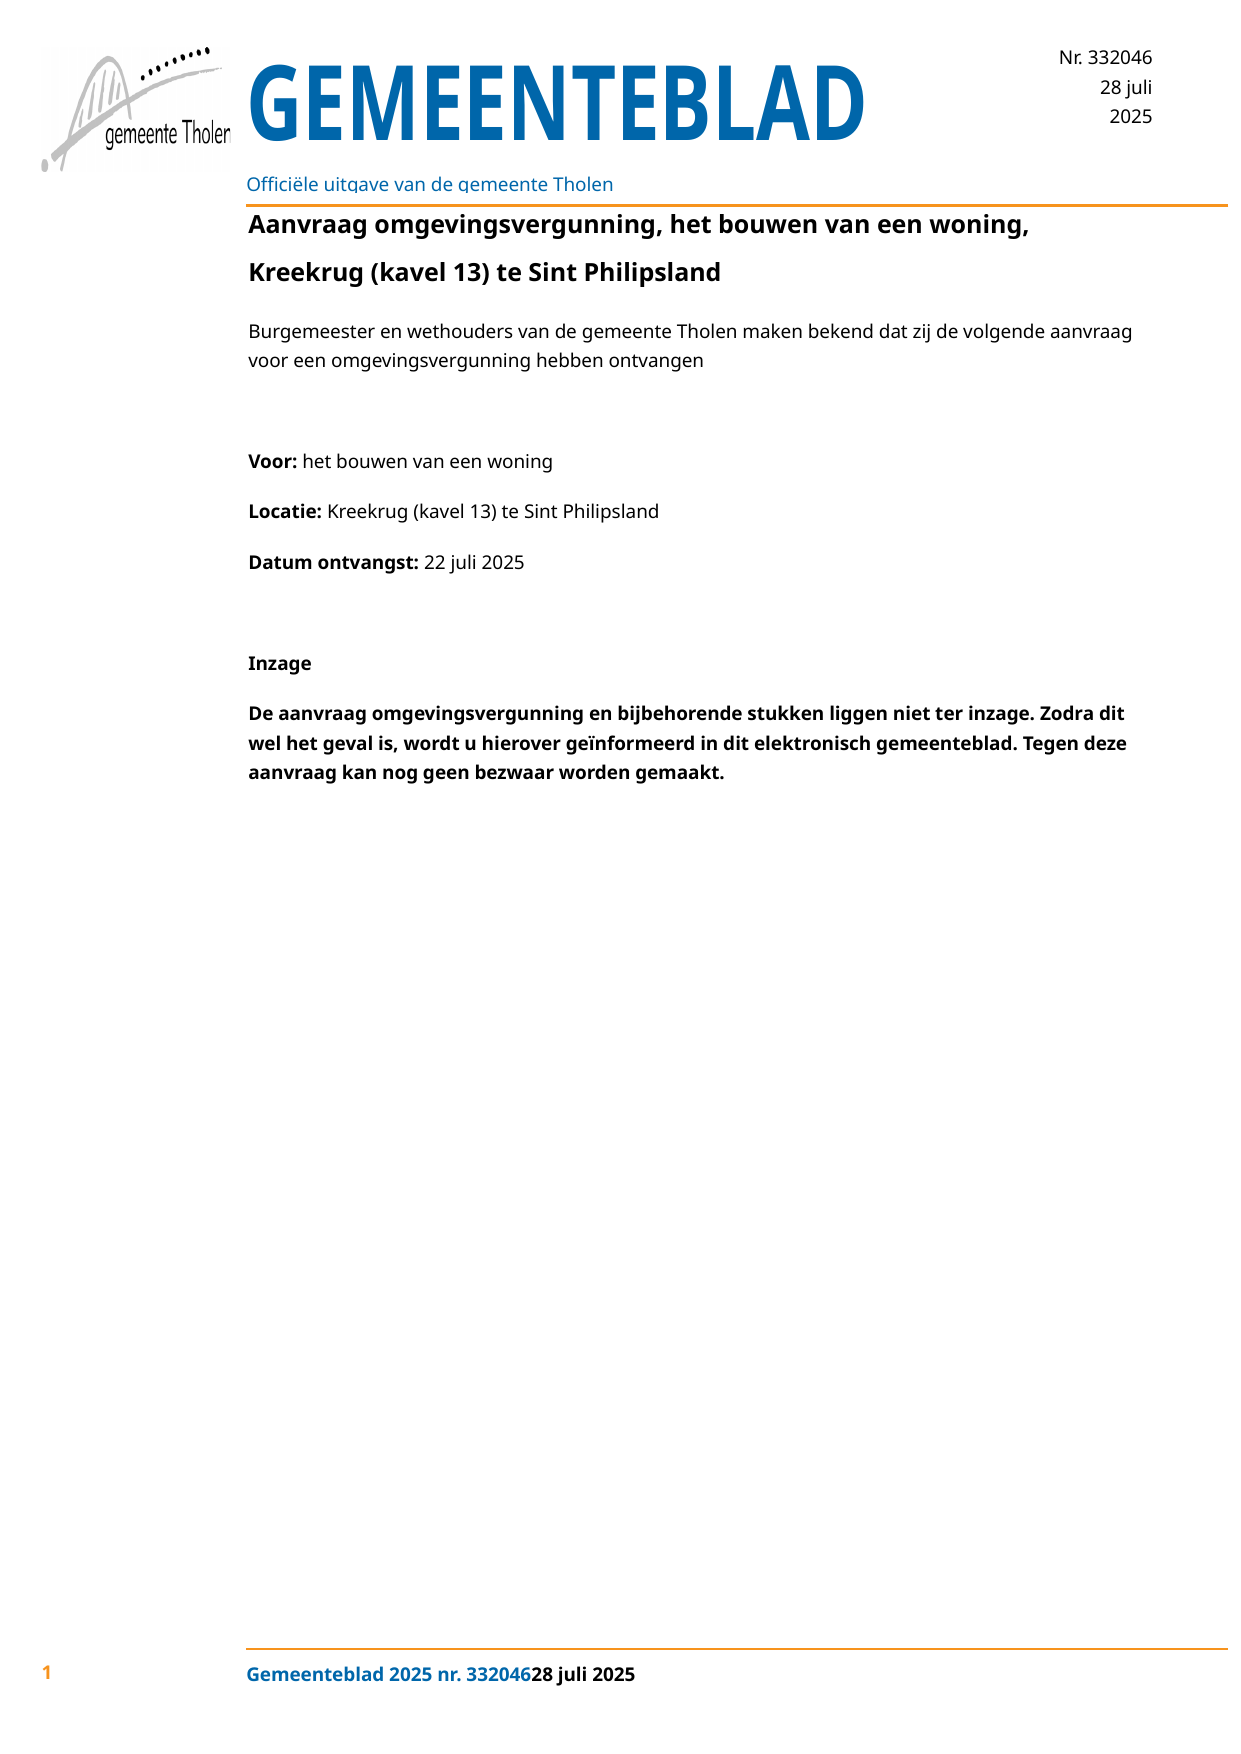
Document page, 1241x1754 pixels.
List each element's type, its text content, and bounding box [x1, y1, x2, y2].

text Locatie: Kreekrug (kavel 13) te Sint Philipsland [248, 499, 1152, 524]
text Voor: het bouwen van een woning [248, 448, 1152, 474]
text De aanvraag omgevingsvergunning en bijbehorende stukken liggen niet ter inzage. Zodra dit wel het geval is, wordt u hierover geïnformeerd in dit elektronisch gemeenteblad. Tegen deze aanvraag kan nog geen bezwaar worden gemaakt. [248, 700, 1152, 785]
text Burgemeester en wethouders van de gemeente Tholen maken bekend dat zij de volgende aanvraag voor een omgevingsvergunning hebben ontvangen [248, 318, 1152, 373]
text Inzage [248, 650, 1152, 676]
text Datum ontvangst: 22 juli 2025 [248, 549, 1152, 575]
picture [41, 47, 231, 172]
text Aanvraag omgevingsvergunning, het bouwen van een woning, Kreekrug (kavel 13) te Sint Philipsland [248, 207, 1152, 288]
